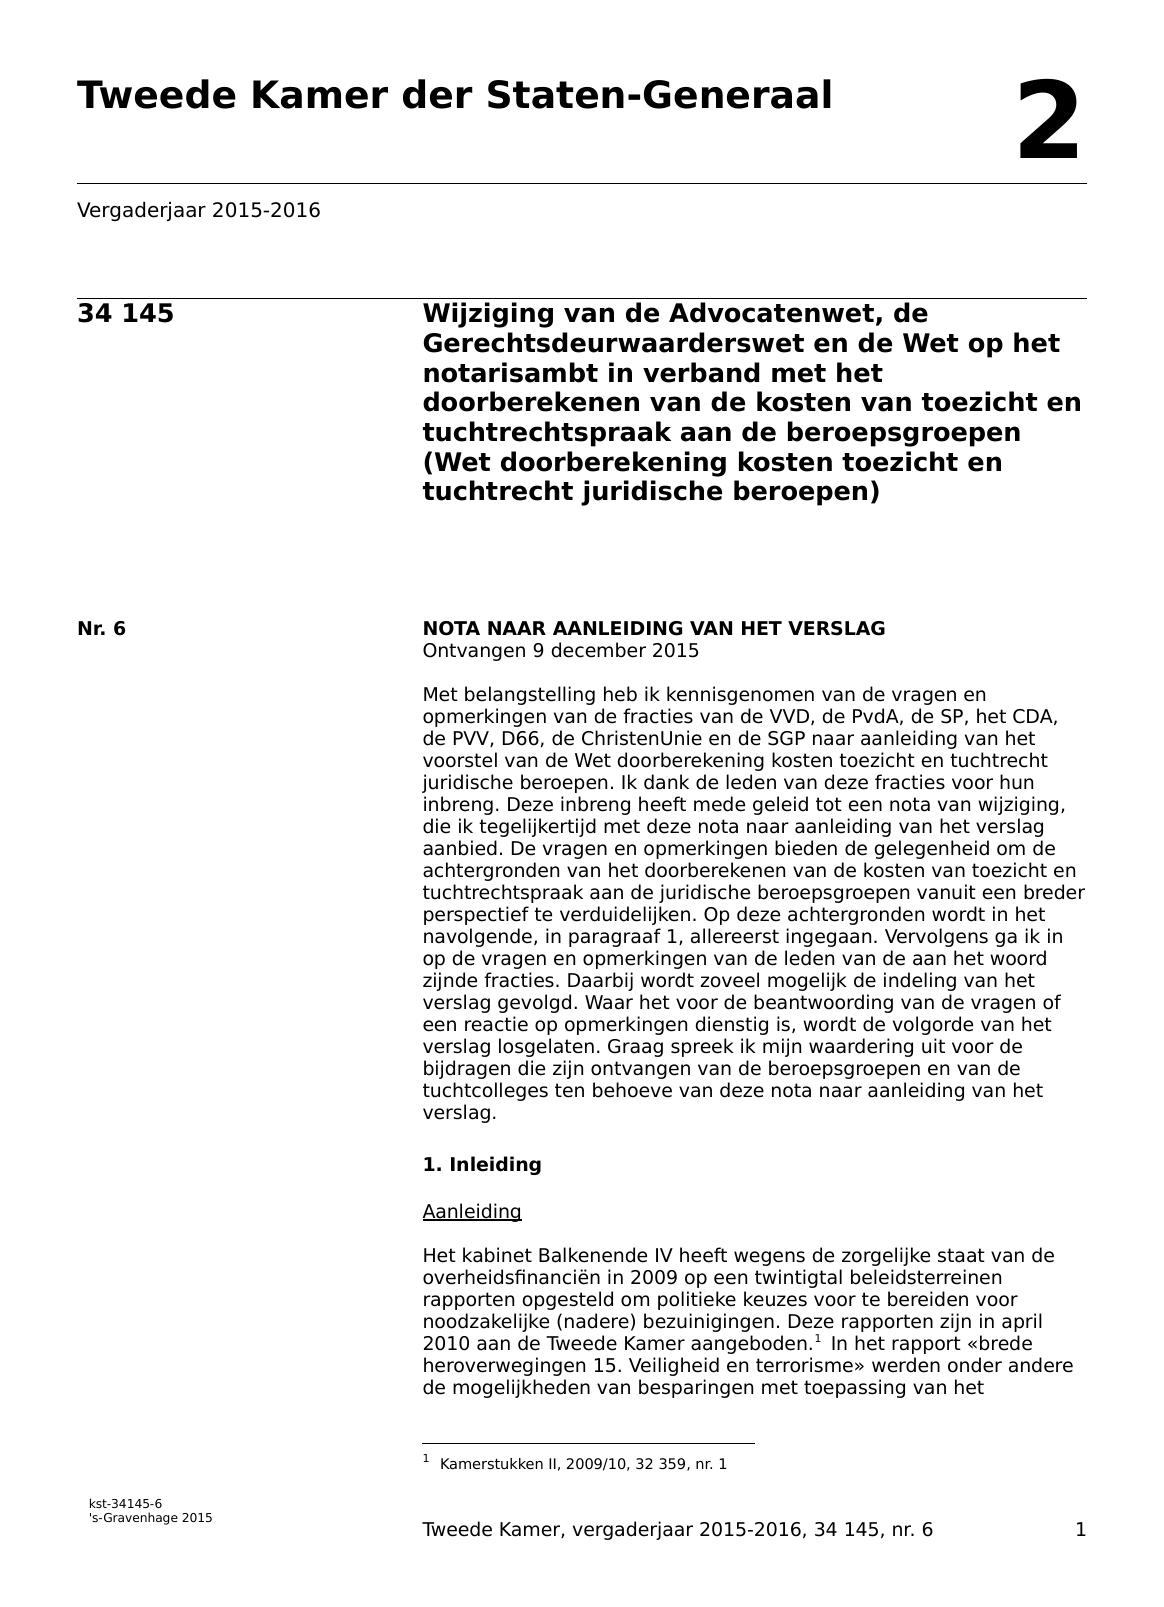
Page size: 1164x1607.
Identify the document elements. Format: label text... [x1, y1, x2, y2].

table_header Tweede Kamer der Staten-Generaal [77, 59, 886, 183]
subtitle 1. Inleiding [422, 1153, 1087, 1176]
text kst-34145-6 [88, 1497, 323, 1511]
text Met belangstelling heb ik kennisgenomen van de vragen en opmerkingen van de fracties van de VVD, de PvdA, de SP, het CDA, de PVV, D66, de ChristenUnie en de SGP naar aanleiding van het voorstel van de Wet doorberekening kosten toezicht en tuchtrecht juridische beroepen. Ik dank de leden van deze fracties voor hun inbreng. Deze inbreng heeft mede geleid tot een nota van wijziging, die ik tegelijkertijd met deze nota naar aanleiding van het verslag aanbied. De vragen en opmerkingen bieden de gelegenheid om de achtergronden van het doorberekenen van de kosten van toezicht en tuchtrechtspraak aan de juridische beroepsgroepen vanuit een breder perspectief te verduidelijken. Op deze achtergronden wordt in het navolgende, in paragraaf 1, allereerst ingegaan. Vervolgens ga ik in op de vragen en opmerkingen van de leden van de aan het woord zijnde fracties. Daarbij wordt zoveel mogelijk de indeling van het verslag gevolgd. Waar het voor de beantwoording van de vragen of een reactie op opmerkingen dienstig is, wordt de volgorde van het verslag losgelaten. Graag spreek ik mijn waardering uit voor de bijdragen die zijn ontvangen van de beroepsgroepen en van de tuchtcolleges ten behoeve van deze nota naar aanleiding van het verslag. [422, 684, 1087, 1123]
table_cell Vergaderjaar 2015-2016 [77, 184, 1087, 298]
text 's-Gravenhage 2015 [88, 1511, 323, 1525]
table_header 2 [886, 59, 1087, 183]
subtitle 34 145 Wijziging van de Advocatenwet, de Gerechtsdeurwaarderswet en de Wet op het notarisambt in verband met het doorberekenen van de kosten van toezicht en tuchtrechtspraak aan de beroepsgroepen (Wet doorberekening kosten toezicht en tuchtrecht juridische beroepen) [77, 299, 1087, 507]
text Kamerstukken II, 2009/10, 32 359, nr. 1 [422, 1452, 1087, 1474]
subtitle Nr. 6 NOTA NAAR AANLEIDING VAN HET VERSLAG [77, 618, 1087, 640]
text Ontvangen 9 december 2015 [422, 640, 1087, 662]
text Het kabinet Balkenende IV heeft wegens de zorgelijke staat van de overheidsfinanciën in 2009 op een twintigtal beleidsterreinen rapporten opgesteld om politieke keuzes voor te bereiden voor noodzakelijke (nadere) bezuinigingen. Deze rapporten zijn in april 2010 aan de Tweede Kamer aangeboden. In het rapport «brede heroverwegingen 15. Veiligheid en terrorisme» werden onder andere de mogelijkheden van besparingen met toepassing van het [422, 1245, 1087, 1398]
subtitle Aanleiding [422, 1201, 1087, 1222]
